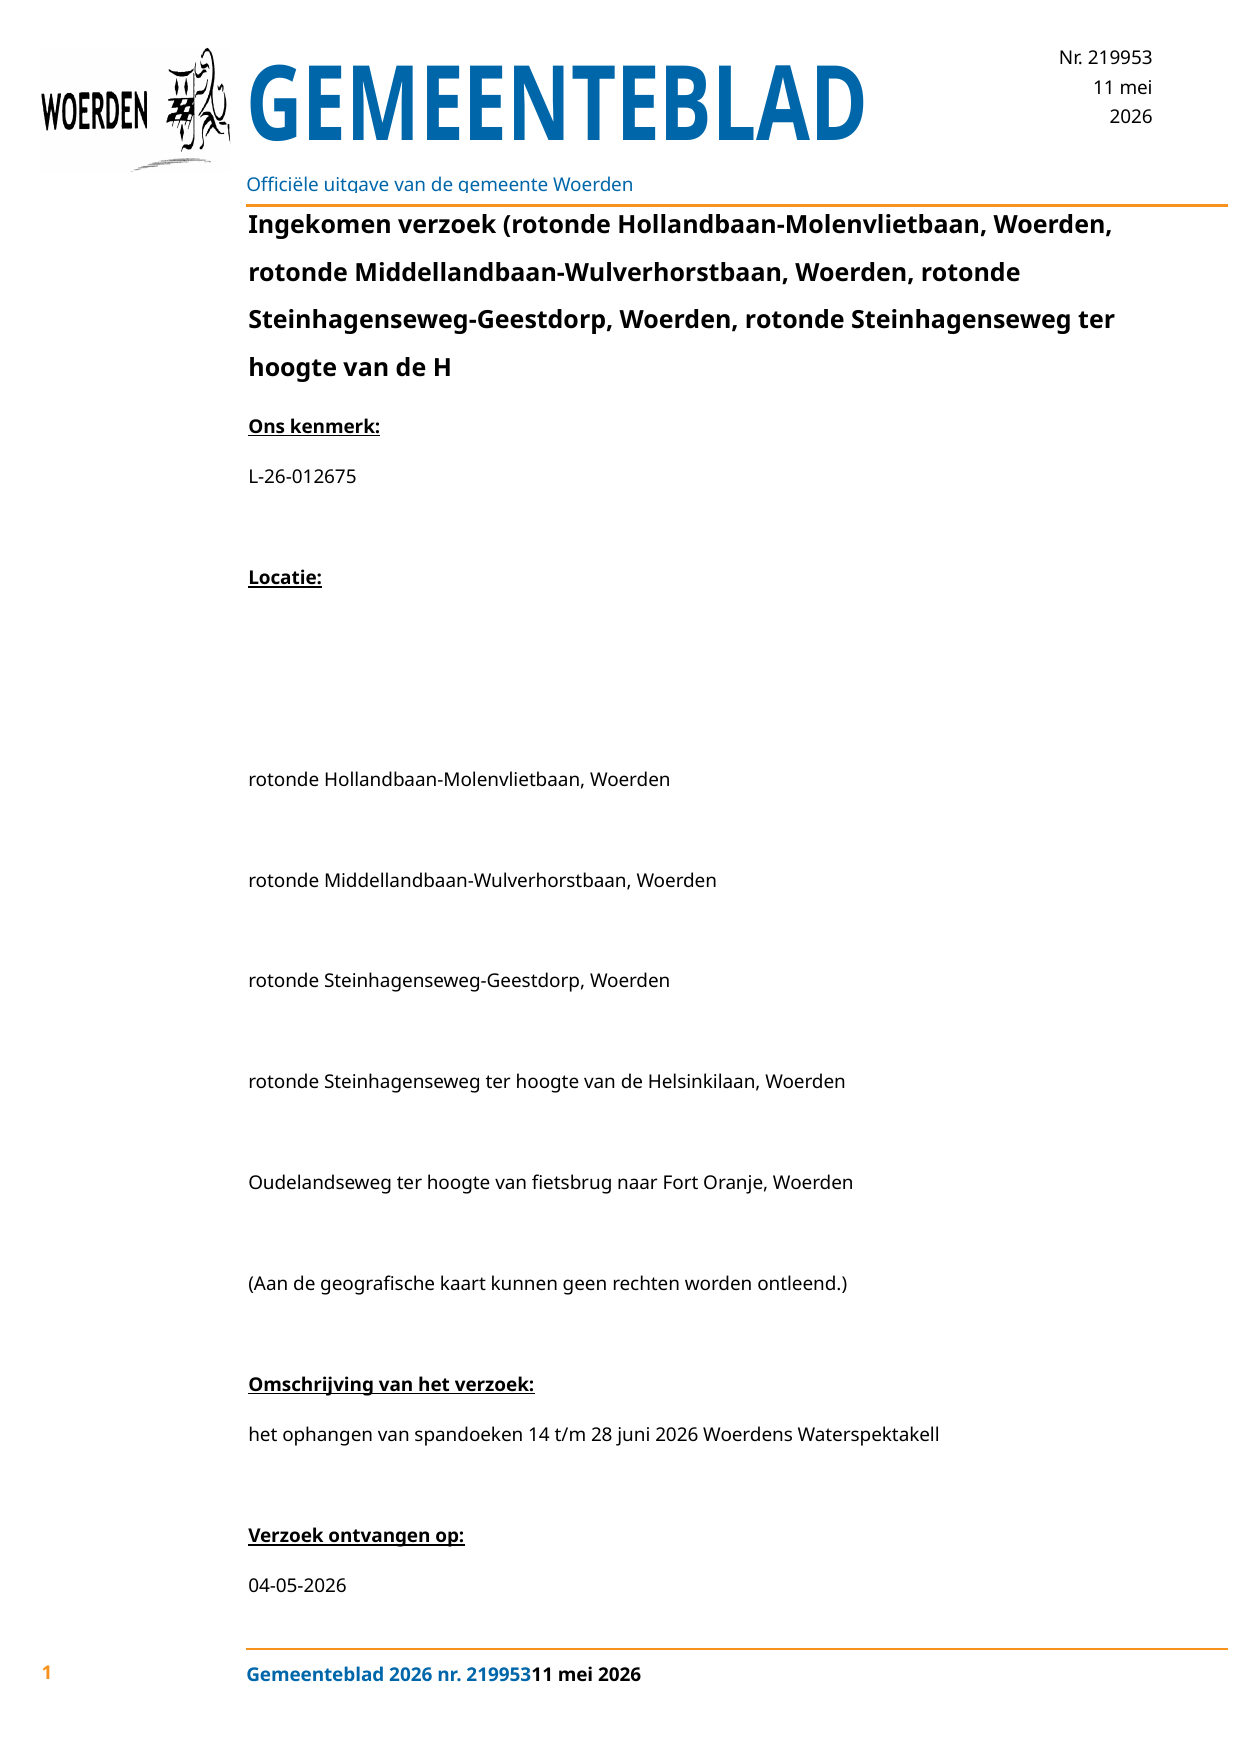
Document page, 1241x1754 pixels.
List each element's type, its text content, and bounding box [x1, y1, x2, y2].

text rotonde Steinhagenseweg ter hoogte van de Helsinkilaan, Woerden [248, 1068, 1152, 1094]
text Ons kenmerk: [248, 413, 1152, 439]
text Oudelandseweg ter hoogte van fietsbrug naar Fort Oranje, Woerden [248, 1169, 1152, 1195]
picture [41, 47, 231, 172]
text rotonde Hollandbaan-Molenvlietbaan, Woerden [248, 766, 1152, 792]
text Omschrijving van het verzoek: [248, 1371, 1152, 1397]
text Locatie: [248, 564, 1152, 590]
text (Aan de geografische kaart kunnen geen rechten worden ontleend.) [248, 1270, 1152, 1296]
text het ophangen van spandoeken 14 t/m 28 juni 2026 Woerdens Waterspektakell [248, 1421, 1152, 1447]
text Ingekomen verzoek (rotonde Hollandbaan-Molenvlietbaan, Woerden, rotonde Middellandbaan-Wulverhorstbaan, Woerden, rotonde Steinhagenseweg-Geestdorp, Woerden, rotonde Steinhagenseweg ter hoogte van de H [248, 207, 1152, 384]
text rotonde Middellandbaan-Wulverhorstbaan, Woerden [248, 867, 1152, 893]
text 04-05-2026 [248, 1573, 1152, 1598]
text rotonde Steinhagenseweg-Geestdorp, Woerden [248, 968, 1152, 993]
text L-26-012675 [248, 463, 1152, 489]
text Verzoek ontvangen op: [248, 1522, 1152, 1548]
